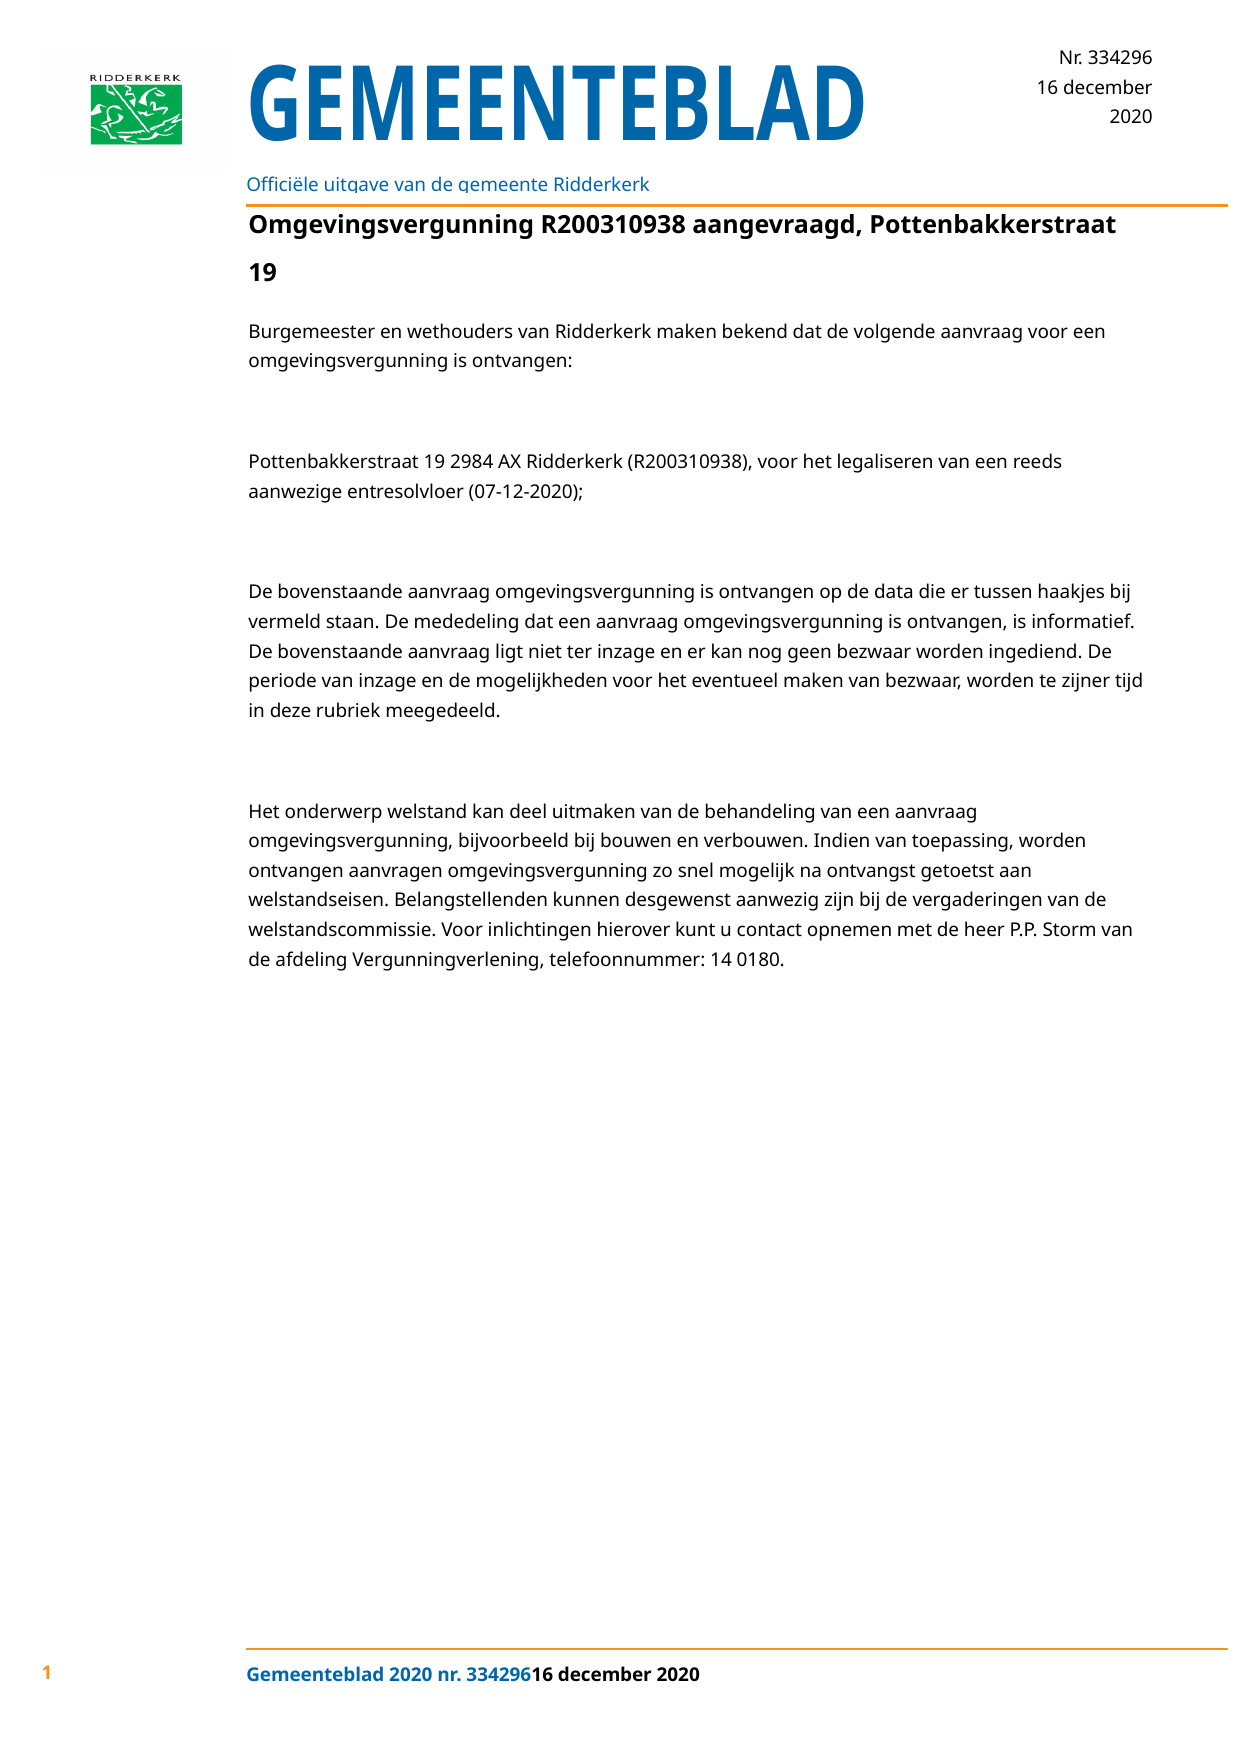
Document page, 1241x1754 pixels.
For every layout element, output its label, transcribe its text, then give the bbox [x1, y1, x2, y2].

text Omgevingsvergunning R200310938 aangevraagd, Pottenbakkerstraat 19 [248, 207, 1152, 288]
text Pottenbakkerstraat 19 2984 AX Ridderkerk (R200310938), voor het legaliseren van een reeds aanwezige entresolvloer (07-12-2020); [248, 448, 1152, 504]
text Het onderwerp welstand kan deel uitmaken van de behandeling van een aanvraag omgevingsvergunning, bijvoorbeeld bij bouwen en verbouwen. Indien van toepassing, worden ontvangen aanvragen omgevingsvergunning zo snel mogelijk na ontvangst getoetst aan welstandseisen. Belangstellenden kunnen desgewenst aanwezig zijn bij de vergaderingen van de welstandscommissie. Voor inlichtingen hierover kunt u contact opnemen met de heer P.P. Storm van de afdeling Vergunningverlening, telefoonnummer: 14 0180. [248, 798, 1152, 972]
text De bovenstaande aanvraag omgevingsvergunning is ontvangen op de data die er tussen haakjes bij vermeld staan. De mededeling dat een aanvraag omgevingsvergunning is ontvangen, is informatief. De bovenstaande aanvraag ligt niet ter inzage en er kan nog geen bezwaar worden ingediend. De periode van inzage en de mogelijkheden voor het eventueel maken van bezwaar, worden te zijner tijd in deze rubriek meegedeeld. [248, 579, 1152, 723]
picture [41, 47, 231, 172]
text Burgemeester en wethouders van Ridderkerk maken bekend dat de volgende aanvraag voor een omgevingsvergunning is ontvangen: [248, 318, 1152, 373]
